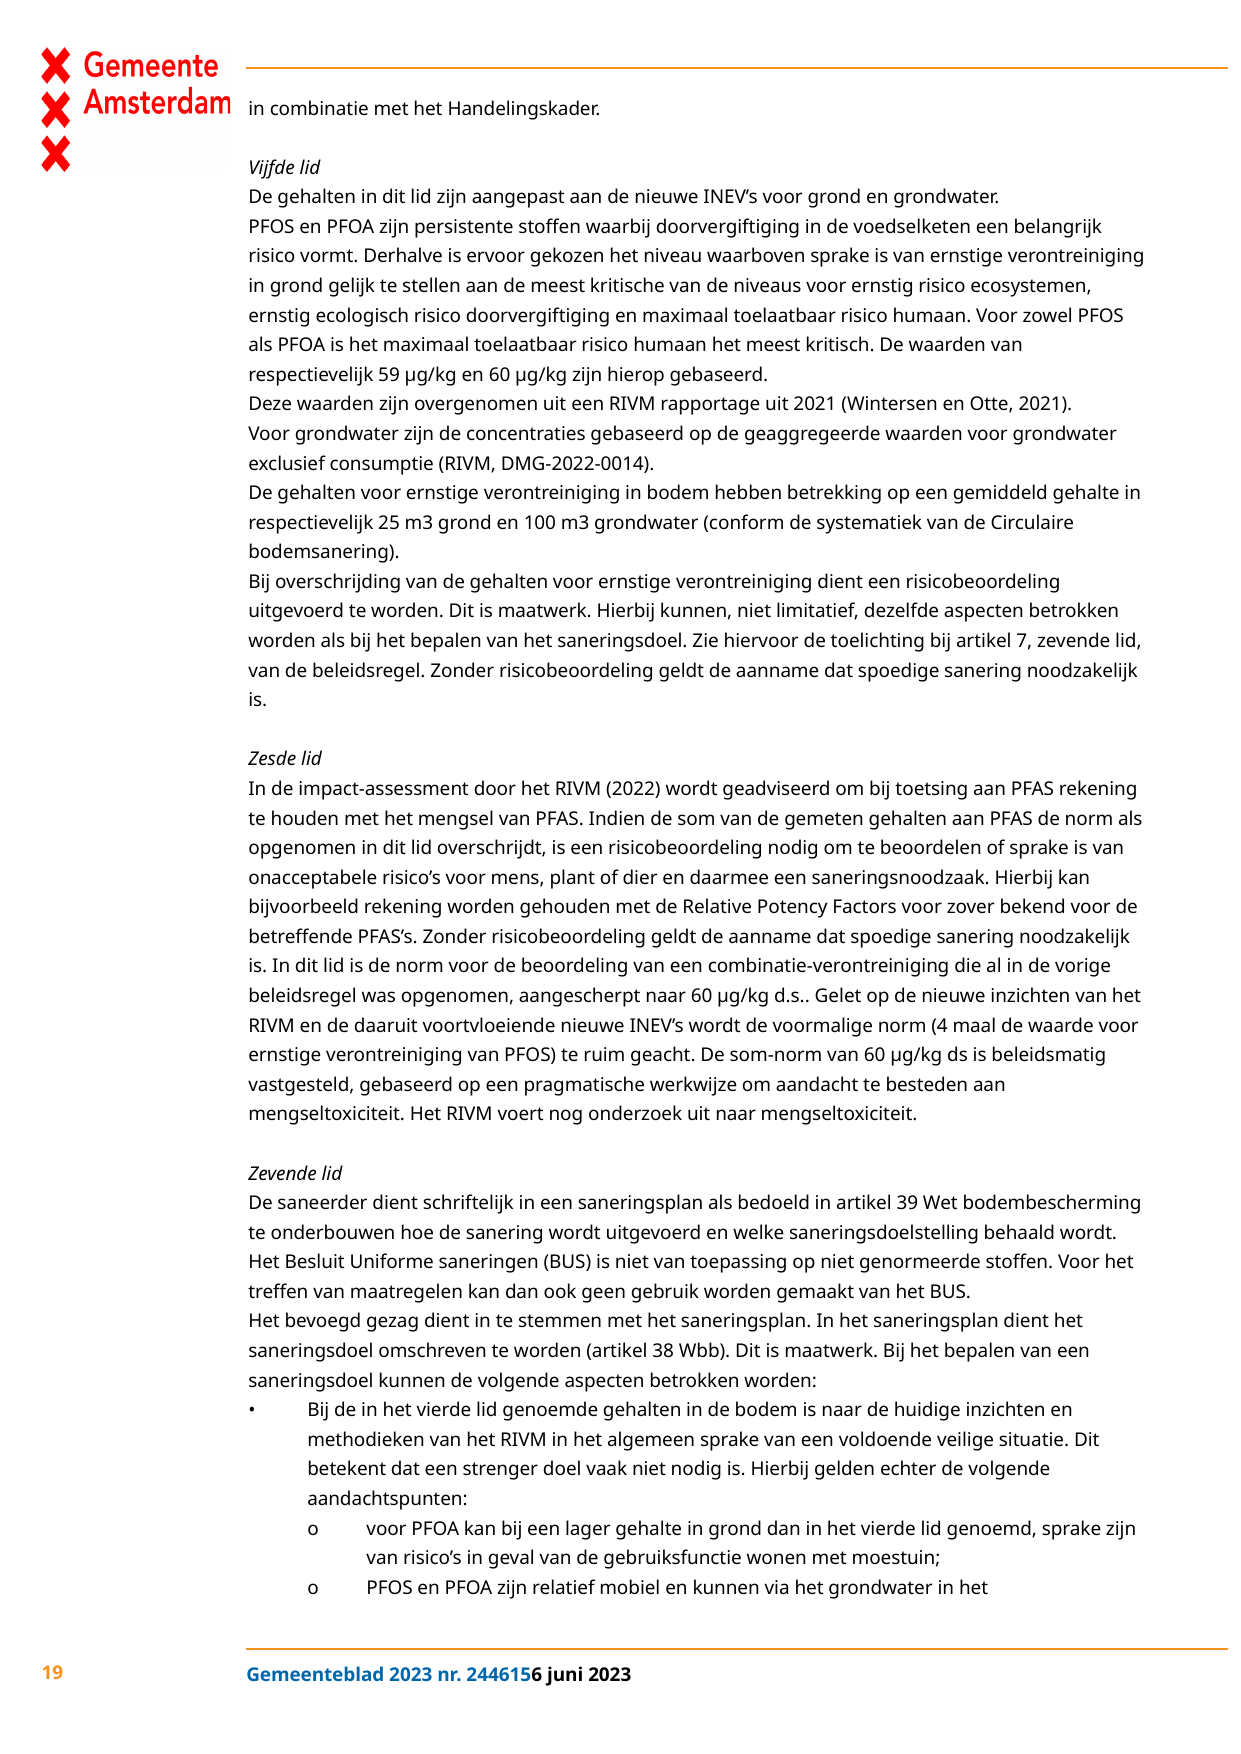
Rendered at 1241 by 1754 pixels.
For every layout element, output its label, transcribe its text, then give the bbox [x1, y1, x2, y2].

text PFOS en PFOA zijn persistente stoffen waarbij doorvergiftiging in de voedselketen een belangrijk risico vormt. Derhalve is ervoor gekozen het niveau waarboven sprake is van ernstige verontreiniging in grond gelijk te stellen aan de meest kritische van de niveaus voor ernstig risico ecosystemen, ernstig ecologisch risico doorvergiftiging en maximaal toelaatbaar risico humaan. Voor zowel PFOS als PFOA is het maximaal toelaatbaar risico humaan het meest kritisch. De waarden van respectievelijk 59 µg/kg en 60 µg/kg zijn hierop gebaseerd. [248, 213, 1152, 387]
picture [41, 47, 231, 172]
list voor PFOA kan bij een lager gehalte in grond dan in het vierde lid genoemd, sprake zijn van risico’s in geval van de gebruiksfunctie wonen met moestuin; [307, 1515, 1152, 1570]
text Het bevoegd gezag dient in te stemmen met het saneringsplan. In het saneringsplan dient het saneringsdoel omschreven te worden (artikel 38 Wbb). Dit is maatwerk. Bij het bepalen van een saneringsdoel kunnen de volgende aspecten betrokken worden: [248, 1308, 1152, 1393]
text De gehalten voor ernstige verontreiniging in bodem hebben betrekking op een gemiddeld gehalte in respectievelijk 25 m3 grond en 100 m3 grondwater (conform de systematiek van de Circulaire bodemsanering). [248, 479, 1152, 564]
text In de impact-assessment door het RIVM (2022) wordt geadviseerd om bij toetsing aan PFAS rekening te houden met het mengsel van PFAS. Indien de som van de gemeten gehalten aan PFAS de norm als opgenomen in dit lid overschrijdt, is een risicobeoordeling nodig om te beoordelen of sprake is van onacceptabele risico’s voor mens, plant of dier en daarmee een saneringsnoodzaak. Hierbij kan bijvoorbeeld rekening worden gehouden met de Relative Potency Factors voor zover bekend voor de betreffende PFAS’s. Zonder risicobeoordeling geldt de aanname dat spoedige sanering noodzakelijk is. In dit lid is de norm voor de beoordeling van een combinatie-verontreiniging die al in de vorige beleidsregel was opgenomen, aangescherpt naar 60 µg/kg d.s.. Gelet op de nieuwe inzichten van het RIVM en de daaruit voortvloeiende nieuwe INEV’s wordt de voormalige norm (4 maal de waarde voor ernstige verontreiniging van PFOS) te ruim geacht. De som-norm van 60 µg/kg ds is beleidsmatig vastgesteld, gebaseerd op een pragmatische werkwijze om aandacht te besteden aan mengseltoxiciteit. Het RIVM voert nog onderzoek uit naar mengseltoxiciteit. [248, 775, 1152, 1126]
text Voor grondwater zijn de concentraties gebaseerd op de geaggregeerde waarden voor grondwater exclusief consumptie (RIVM, DMG-2022-0014). [248, 420, 1152, 476]
text De saneerder dient schriftelijk in een saneringsplan als bedoeld in artikel 39 Wet bodembescherming te onderbouwen hoe de sanering wordt uitgevoerd en welke saneringsdoelstelling behaald wordt. Het Besluit Uniforme saneringen (BUS) is niet van toepassing op niet genormeerde stoffen. Voor het treffen van maatregelen kan dan ook geen gebruik worden gemaakt van het BUS. [248, 1189, 1152, 1304]
list PFOS en PFOA zijn relatief mobiel en kunnen via het grondwater in het [307, 1574, 1152, 1600]
list Bij de in het vierde lid genoemde gehalten in de bodem is naar de huidige inzichten en methodieken van het RIVM in het algemeen sprake van een voldoende veilige situatie. Dit betekent dat een strenger doel vaak niet nodig is. Hierbij gelden echter de volgende aandachtspunten: [248, 1396, 1152, 1511]
text De gehalten in dit lid zijn aangepast aan de nieuwe INEV’s voor grond en grondwater. [248, 183, 1152, 209]
text in combinatie met het Handelingskader. [248, 95, 1152, 121]
text Deze waarden zijn overgenomen uit een RIVM rapportage uit 2021 (Wintersen en Otte, 2021). [248, 391, 1152, 416]
text Zesde lid [248, 746, 1152, 771]
text Vijfde lid [248, 154, 1152, 180]
text Zevende lid [248, 1160, 1152, 1186]
text Bij overschrijding van de gehalten voor ernstige verontreiniging dient een risicobeoordeling uitgevoerd te worden. Dit is maatwerk. Hierbij kunnen, niet limitatief, dezelfde aspecten betrokken worden als bij het bepalen van het saneringsdoel. Zie hiervoor de toelichting bij artikel 7, zevende lid, van de beleidsregel. Zonder risicobeoordeling geldt de aanname dat spoedige sanering noodzakelijk is. [248, 568, 1152, 712]
